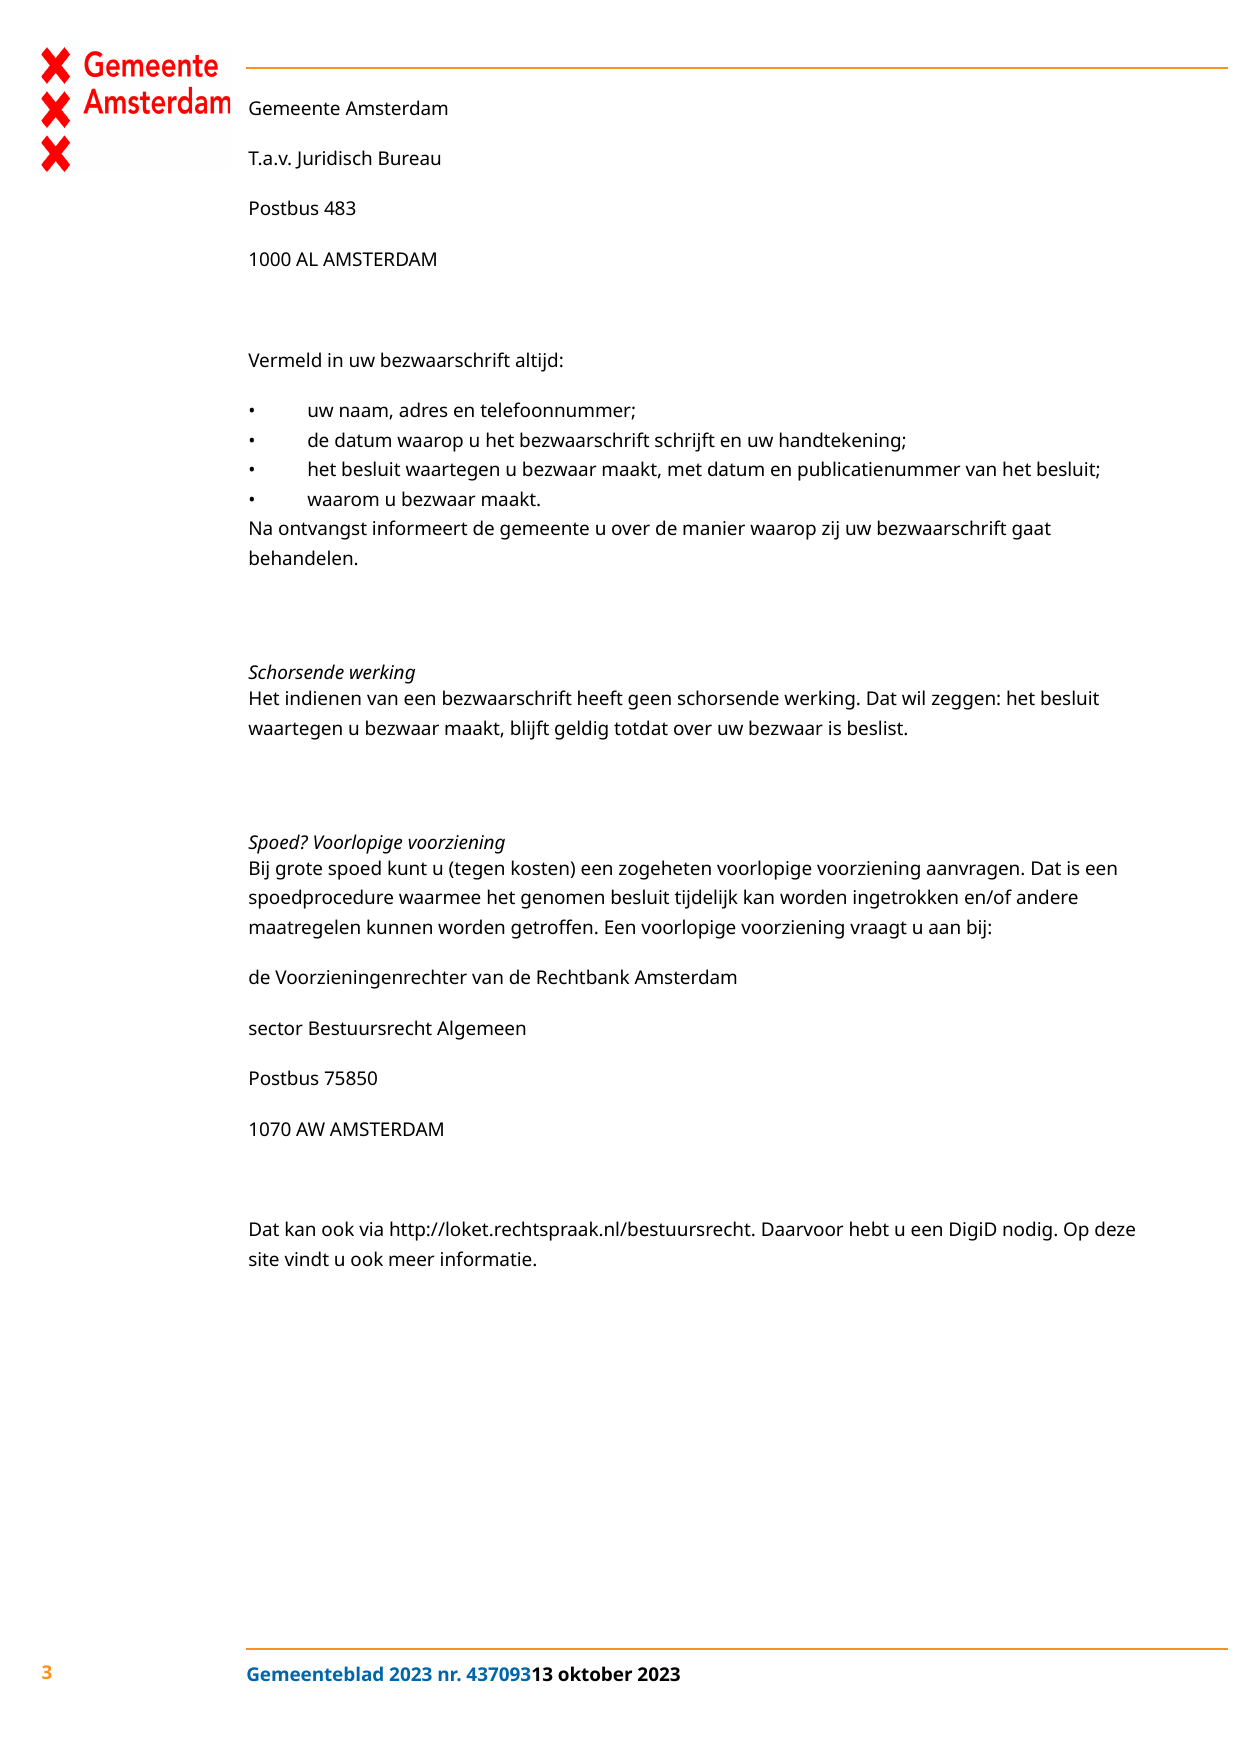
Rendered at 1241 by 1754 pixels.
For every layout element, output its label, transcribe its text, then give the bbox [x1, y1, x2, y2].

text T.a.v. Juridisch Bureau [248, 145, 1152, 171]
text Vermeld in uw bezwaarschrift altijd: [248, 347, 1152, 373]
text de Voorzieningenrechter van de Rechtbank Amsterdam [248, 964, 1152, 990]
list de datum waarop u het bezwaarschrift schrijft en uw handtekening; [248, 427, 1152, 453]
list het besluit waartegen u bezwaar maakt, met datum en publicatienummer van het besluit; [248, 456, 1152, 482]
picture [41, 47, 231, 172]
text Postbus 483 [248, 196, 1152, 221]
text Schorsende werking [248, 659, 1152, 685]
text Postbus 75850 [248, 1065, 1152, 1091]
text Dat kan ook via http://loket.rechtspraak.nl/bestuursrecht. Daarvoor hebt u een DigiD nodig. Op deze site vindt u ook meer informatie. [248, 1217, 1152, 1272]
text Het indienen van een bezwaarschrift heeft geen schorsende werking. Dat wil zeggen: het besluit waartegen u bezwaar maakt, blijft geldig totdat over uw bezwaar is beslist. [248, 685, 1152, 741]
text Bij grote spoed kunt u (tegen kosten) een zogeheten voorlopige voorziening aanvragen. Dat is een spoedprocedure waarmee het genomen besluit tijdelijk kan worden ingetrokken en/of andere maatregelen kunnen worden getroffen. Een voorlopige voorziening vraagt u aan bij: [248, 855, 1152, 940]
text Gemeente Amsterdam [248, 95, 1152, 121]
text Spoed? Voorlopige voorziening [248, 829, 1152, 855]
text 1000 AL AMSTERDAM [248, 246, 1152, 272]
text 1070 AW AMSTERDAM [248, 1116, 1152, 1142]
list uw naam, adres en telefoonnummer; [248, 397, 1152, 423]
text Na ontvangst informeert de gemeente u over de manier waarop zij uw bezwaarschrift gaat behandelen. [248, 516, 1152, 571]
text sector Bestuursrecht Algemeen [248, 1015, 1152, 1041]
list waarom u bezwaar maakt. [248, 486, 1152, 512]
